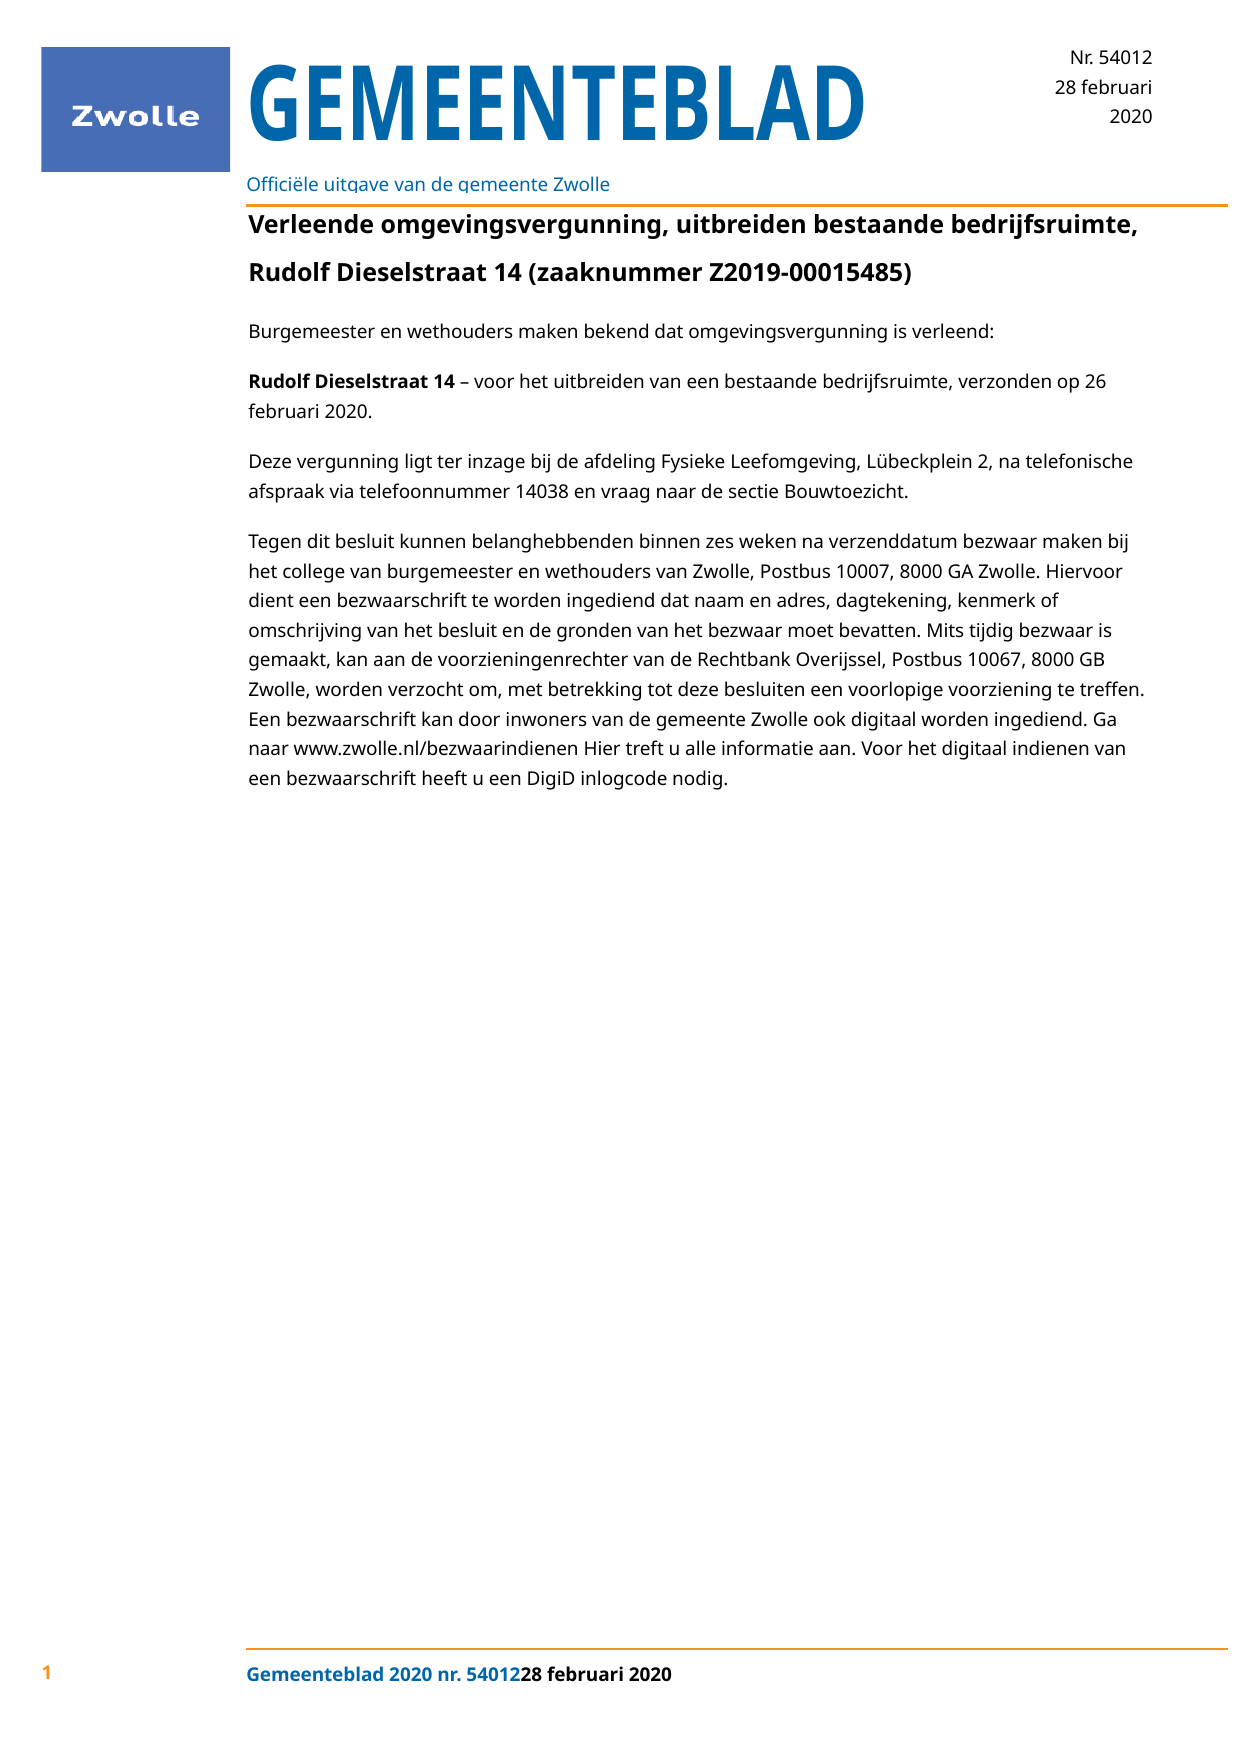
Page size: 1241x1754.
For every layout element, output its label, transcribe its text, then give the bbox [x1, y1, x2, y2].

text Burgemeester en wethouders maken bekend dat omgevingsvergunning is verleend: [248, 318, 1152, 344]
text Tegen dit besluit kunnen belanghebbenden binnen zes weken na verzenddatum bezwaar maken bij het college van burgemeester en wethouders van Zwolle, Postbus 10007, 8000 GA Zwolle. Hiervoor dient een bezwaarschrift te worden ingediend dat naam en adres, dagtekening, kenmerk of omschrijving van het besluit en de gronden van het bezwaar moet bevatten. Mits tijdig bezwaar is gemaakt, kan aan de voorzieningenrechter van de Rechtbank Overijssel, Postbus 10067, 8000 GB Zwolle, worden verzocht om, met betrekking tot deze besluiten een voorlopige voorziening te treffen. Een bezwaarschrift kan door inwoners van de gemeente Zwolle ook digitaal worden ingediend. Ga naar www.zwolle.nl/bezwaarindienen Hier treft u alle informatie aan. Voor het digitaal indienen van een bezwaarschrift heeft u een DigiD inlogcode nodig. [248, 528, 1152, 791]
picture [41, 47, 231, 172]
text Deze vergunning ligt ter inzage bij de afdeling Fysieke Leefomgeving, Lübeckplein 2, na telefonische afspraak via telefoonnummer 14038 en vraag naar de sectie Bouwtoezicht. [248, 448, 1152, 504]
text Rudolf Dieselstraat 14 – voor het uitbreiden van een bestaande bedrijfsruimte, verzonden op 26 februari 2020. [248, 368, 1152, 424]
text Verleende omgevingsvergunning, uitbreiden bestaande bedrijfsruimte, Rudolf Dieselstraat 14 (zaaknummer Z2019-00015485) [248, 207, 1152, 288]
